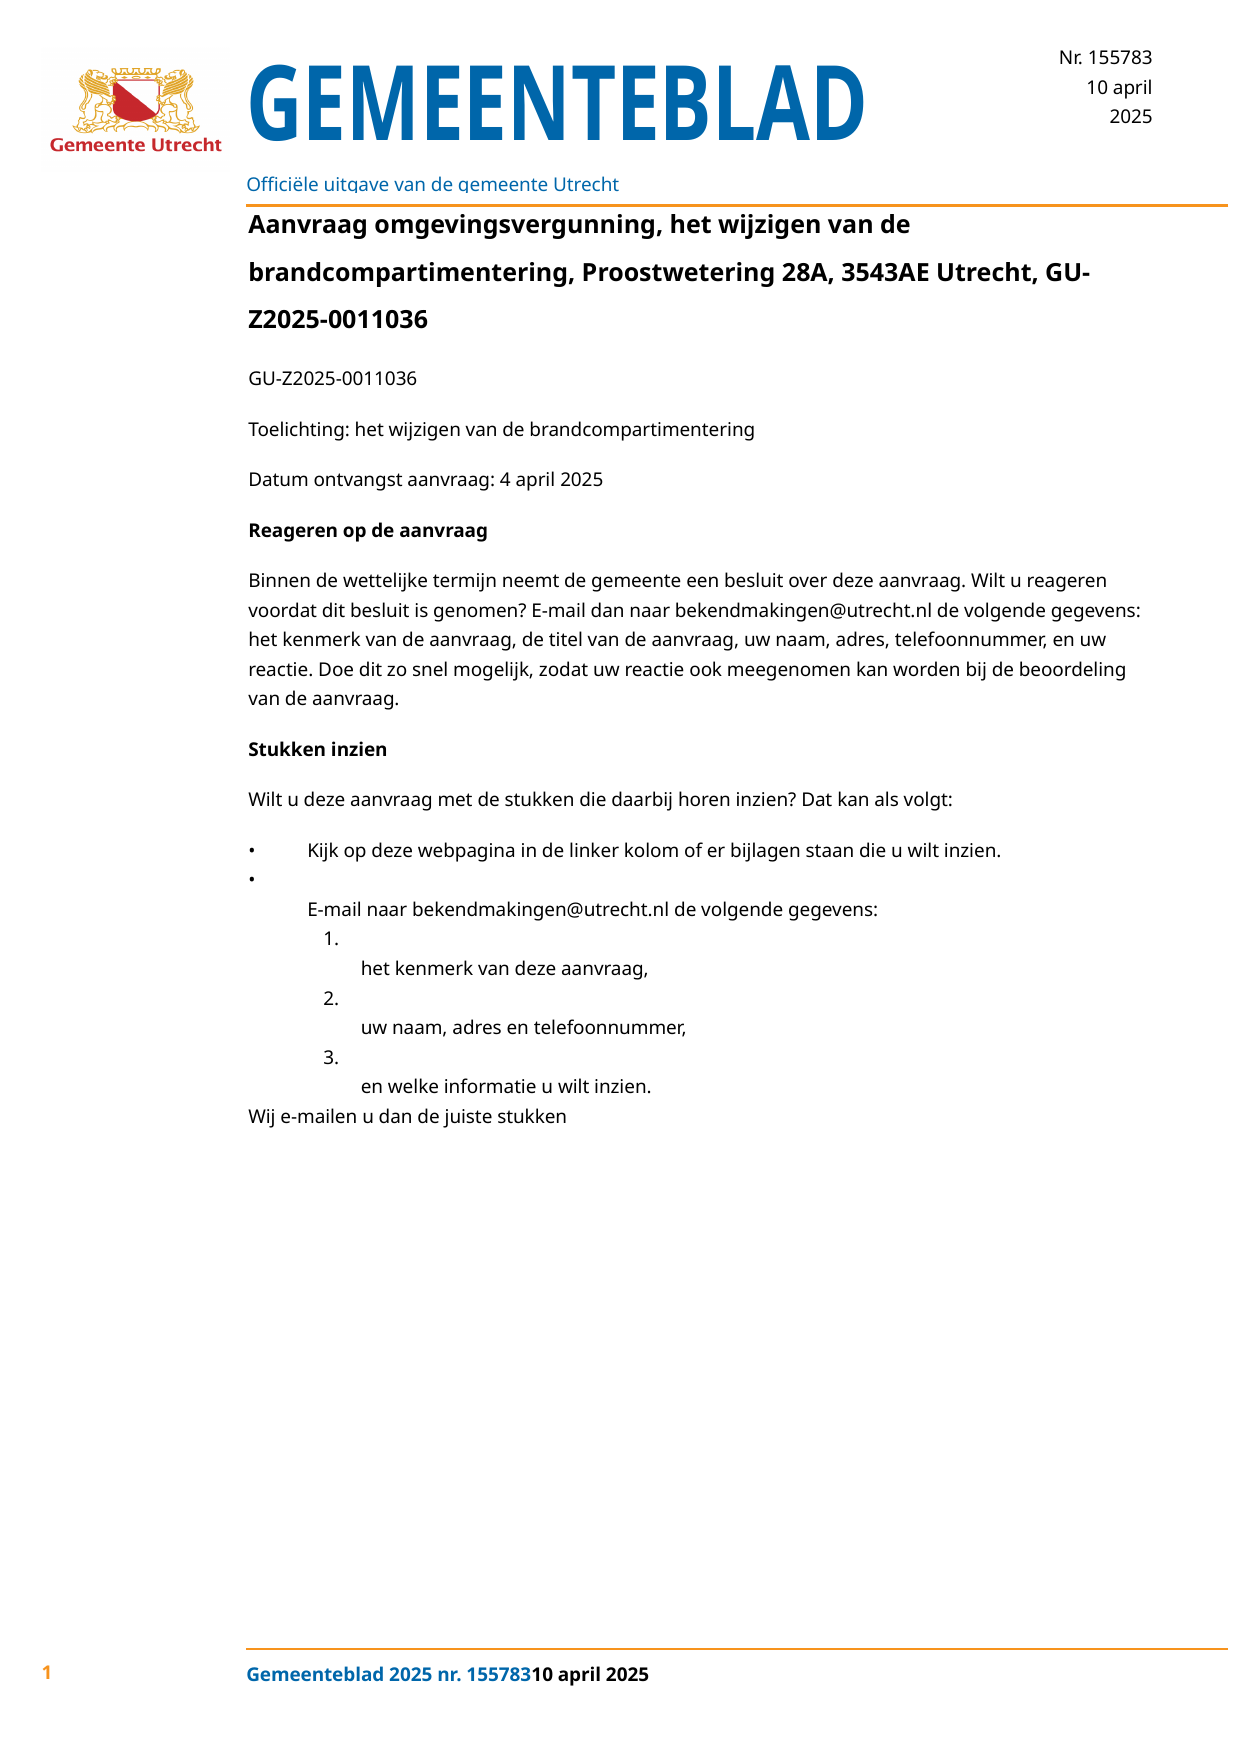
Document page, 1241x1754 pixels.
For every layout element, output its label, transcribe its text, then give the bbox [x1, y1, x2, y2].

text GU-Z2025-0011036 [248, 366, 1152, 391]
list het kenmerk van deze aanvraag, [323, 955, 1152, 981]
picture [41, 47, 231, 172]
list E-mail naar bekendmakingen@utrecht.nl de volgende gegevens: [248, 896, 1152, 922]
text Aanvraag omgevingsvergunning, het wijzigen van de brandcompartimentering, Proostwetering 28A, 3543AE Utrecht, GU-Z2025-0011036 [248, 207, 1152, 336]
list en welke informatie u wilt inzien. [323, 1073, 1152, 1099]
text Reageren op de aanvraag [248, 517, 1152, 542]
text Wilt u deze aanvraag met de stukken die daarbij horen inzien? Dat kan als volgt: [248, 786, 1152, 812]
list Kijk op deze webpagina in de linker kolom of er bijlagen staan die u wilt inzien. [248, 837, 1152, 862]
text Wij e-mailen u dan de juiste stukken [248, 1103, 1152, 1129]
text Binnen de wettelijke termijn neemt de gemeente een besluit over deze aanvraag. Wilt u reageren voordat dit besluit is genomen? E-mail dan naar bekendmakingen@utrecht.nl de volgende gegevens: het kenmerk van de aanvraag, de titel van de aanvraag, uw naam, adres, telefoonnummer, en uw reactie. Doe dit zo snel mogelijk, zodat uw reactie ook meegenomen kan worden bij de beoordeling van de aanvraag. [248, 567, 1152, 711]
list uw naam, adres en telefoonnummer, [323, 1014, 1152, 1040]
text Toelichting: het wijzigen van de brandcompartimentering [248, 416, 1152, 442]
text Datum ontvangst aanvraag: 4 april 2025 [248, 466, 1152, 492]
text Stukken inzien [248, 736, 1152, 762]
